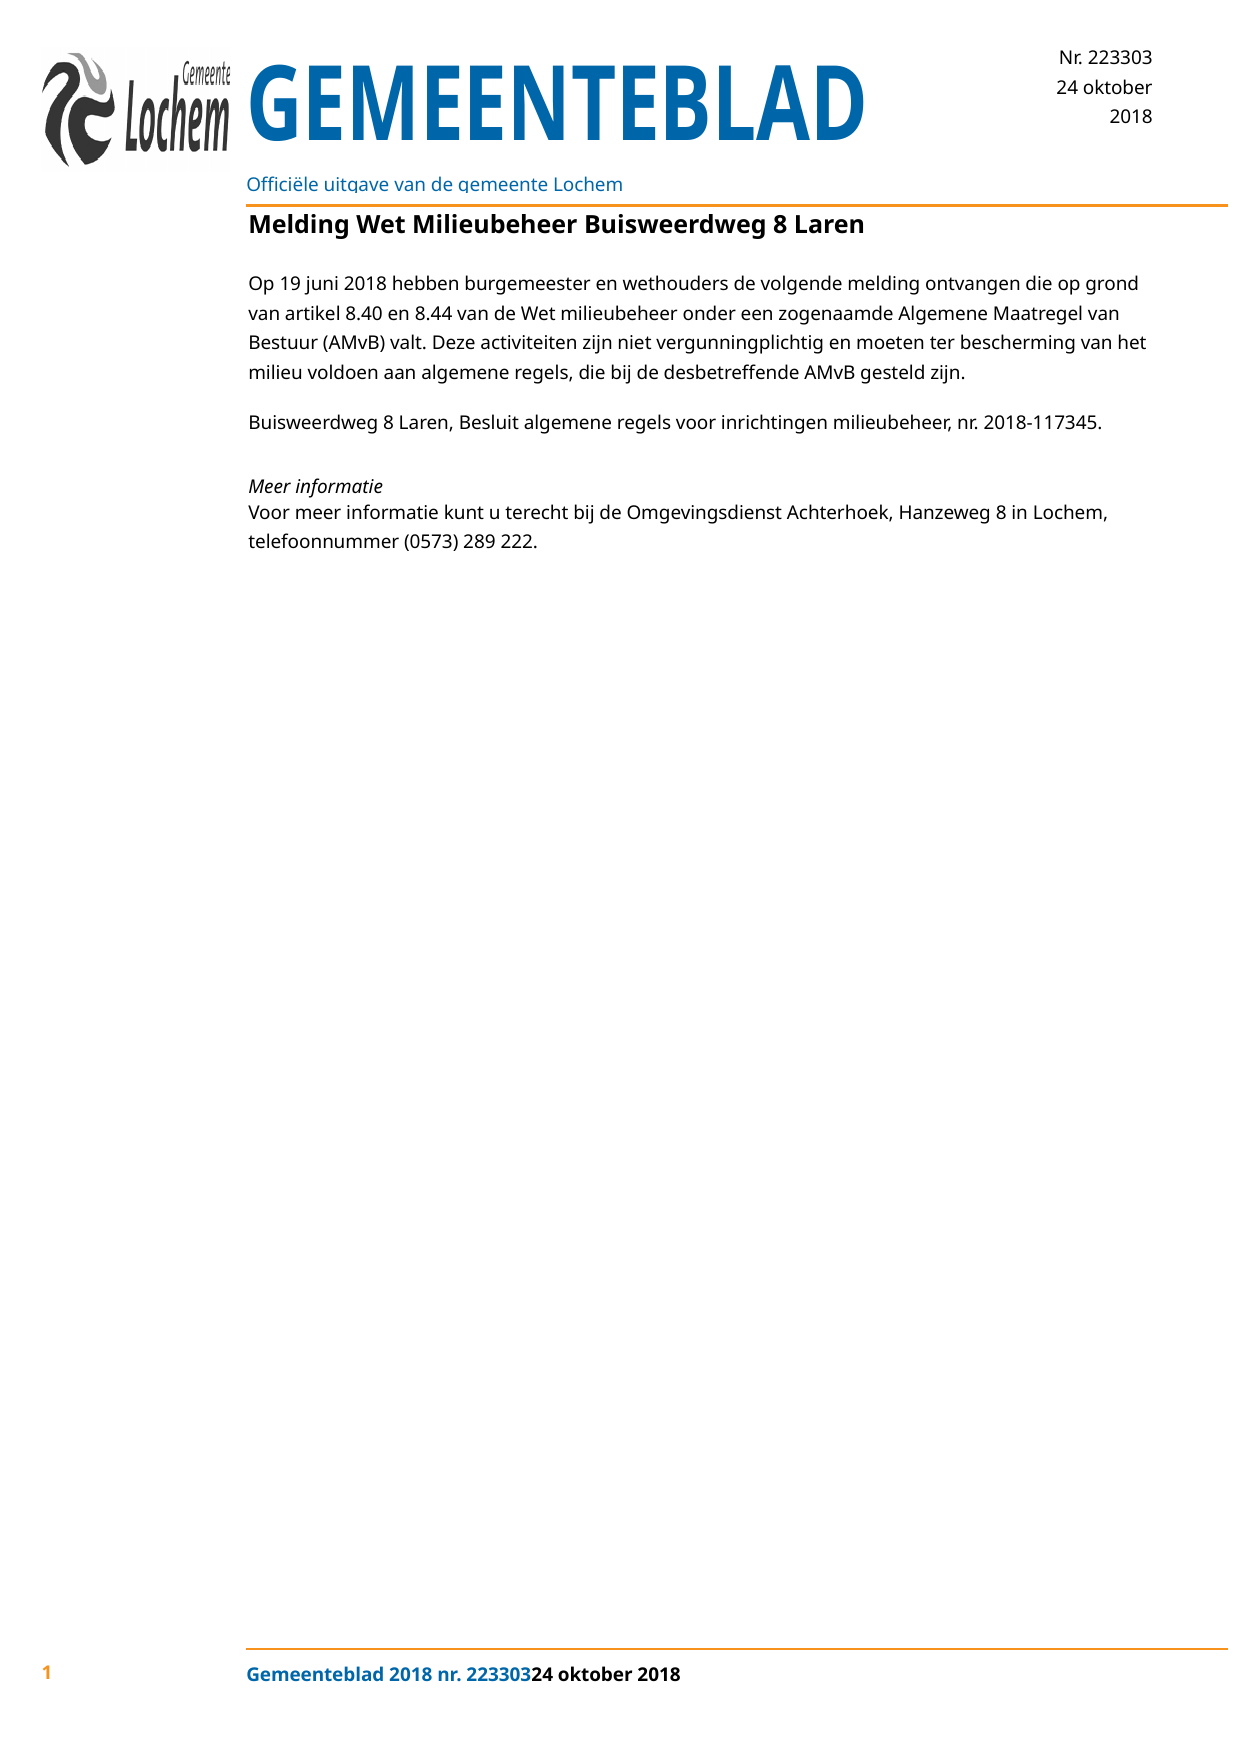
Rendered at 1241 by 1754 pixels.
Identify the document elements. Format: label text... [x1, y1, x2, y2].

text Buisweerdweg 8 Laren, Besluit algemene regels voor inrichtingen milieubeheer, nr. 2018-117345. [248, 409, 1152, 435]
text Meer informatie [248, 473, 1152, 499]
text Voor meer informatie kunt u terecht bij de Omgevingsdienst Achterhoek, Hanzeweg 8 in Lochem, telefoonnummer (0573) 289 222. [248, 499, 1152, 554]
text Op 19 juni 2018 hebben burgemeester en wethouders de volgende melding ontvangen die op grond van artikel 8.40 en 8.44 van de Wet milieubeheer onder een zogenaamde Algemene Maatregel van Bestuur (AMvB) valt. Deze activiteiten zijn niet vergunningplichtig en moeten ter bescherming van het milieu voldoen aan algemene regels, die bij de desbetreffende AMvB gesteld zijn. [248, 270, 1152, 385]
picture [41, 47, 231, 172]
text Melding Wet Milieubeheer Buisweerdweg 8 Laren [248, 207, 1152, 241]
